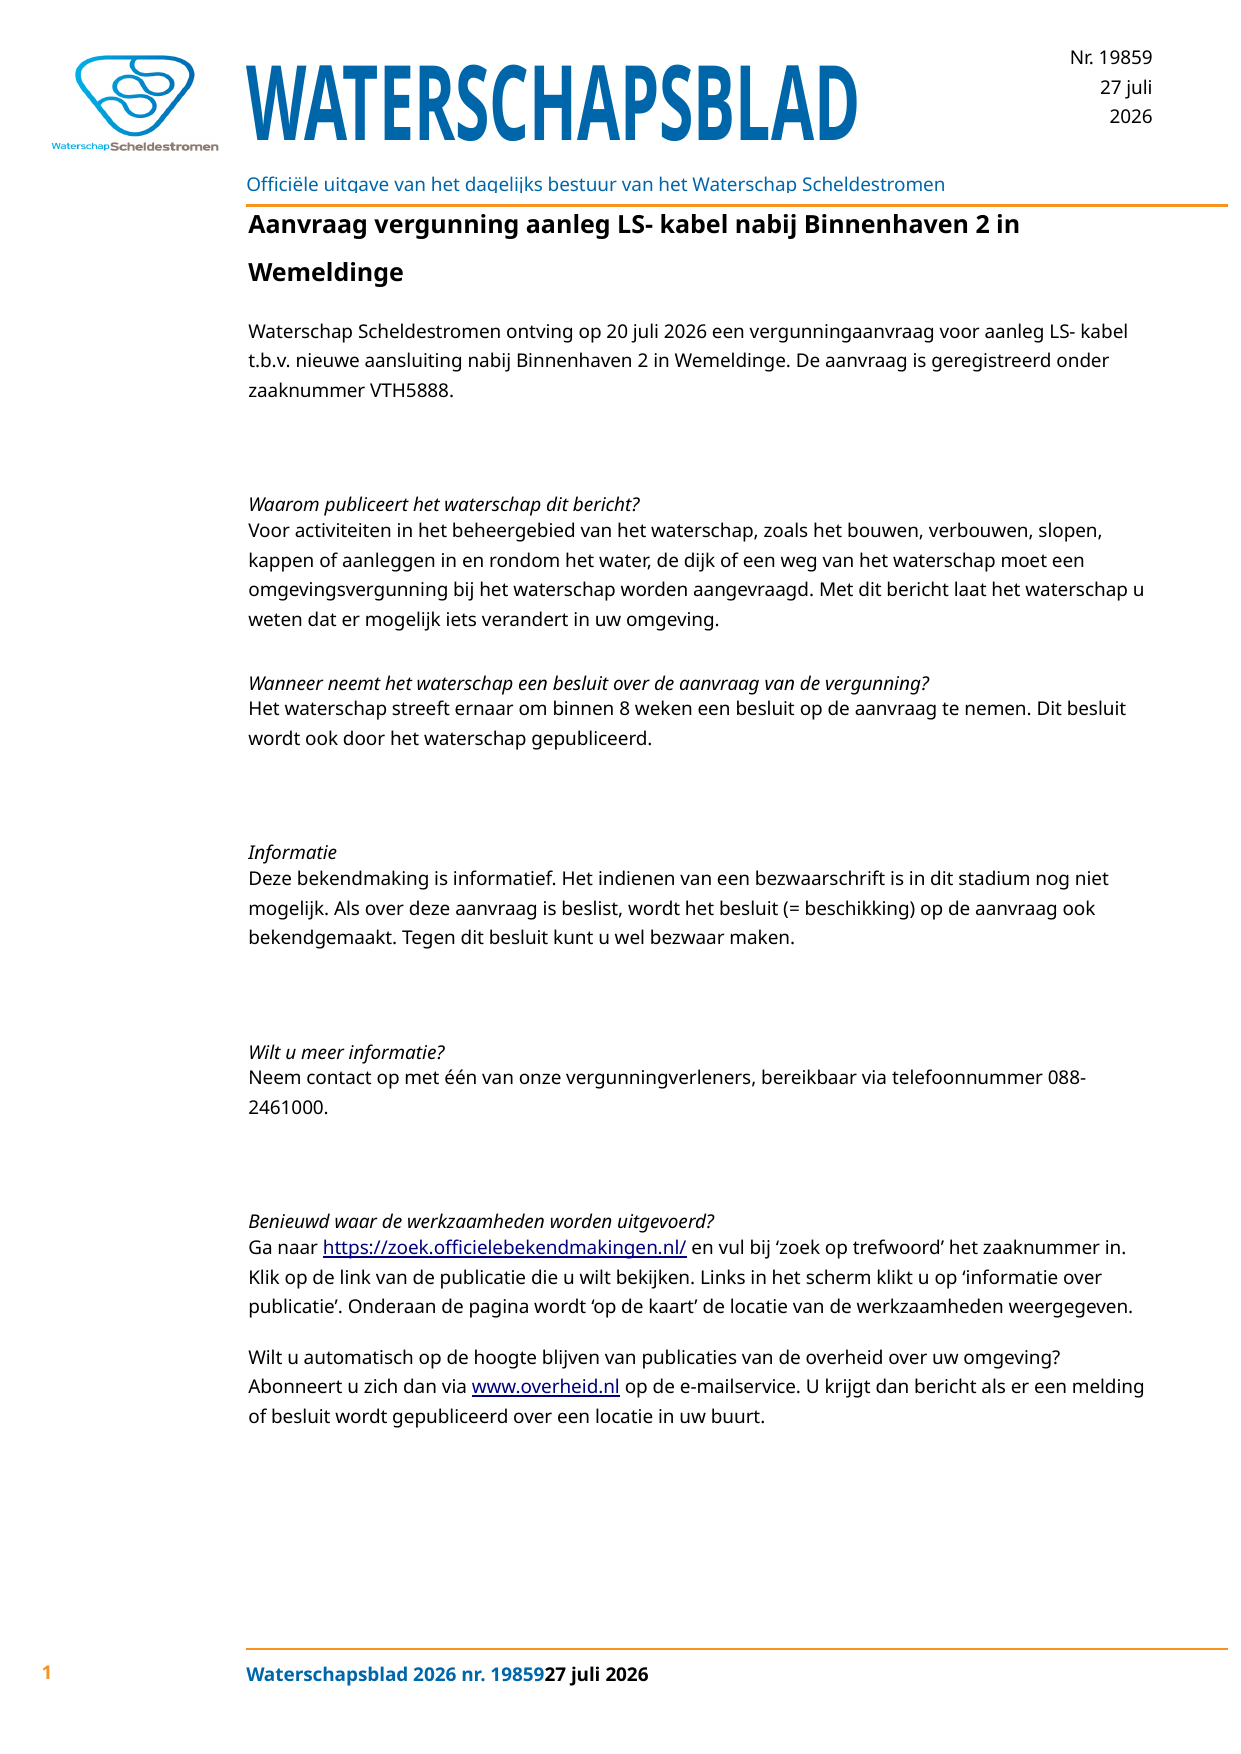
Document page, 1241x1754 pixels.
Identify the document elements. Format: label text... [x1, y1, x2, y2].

text Wilt u meer informatie? [248, 1039, 1152, 1064]
text Deze bekendmaking is informatief. Het indienen van een bezwaarschrift is in dit stadium nog niet mogelijk. Als over deze aanvraag is beslist, wordt het besluit (= beschikking) op de aanvraag ook bekendgemaakt. Tegen dit besluit kunt u wel bezwaar maken. [248, 865, 1152, 950]
text Voor activiteiten in het beheergebied van het waterschap, zoals het bouwen, verbouwen, slopen, kappen of aanleggen in en rondom het water, de dijk of een weg van het waterschap moet een omgevingsvergunning bij het waterschap worden aangevraagd. Met dit bericht laat het waterschap u weten dat er mogelijk iets verandert in uw omgeving. [248, 517, 1152, 632]
text Waarom publiceert het waterschap dit bericht? [248, 491, 1152, 517]
text Wanneer neemt het waterschap een besluit over de aanvraag van de vergunning? [248, 670, 1152, 696]
text Benieuwd waar de werkzaamheden worden uitgevoerd? [248, 1208, 1152, 1234]
text Ga naar https://zoek.officielebekendmakingen.nl/ en vul bij ‘zoek op trefwoord’ het zaaknummer in. Klik op de link van de publicatie die u wilt bekijken. Links in het scherm klikt u op ‘informatie over publicatie’. Onderaan de pagina wordt ‘op de kaart’ de locatie van de werkzaamheden weergegeven. [248, 1234, 1152, 1319]
text Wilt u automatisch op de hoogte blijven van publicaties van de overheid over uw omgeving? Abonneert u zich dan via www.overheid.nl op de e-mailservice. U krijgt dan bericht als er een melding of besluit wordt gepubliceerd over een locatie in uw buurt. [248, 1344, 1152, 1429]
text Waterschap Scheldestromen ontving op 20 juli 2026 een vergunningaanvraag voor aanleg LS- kabel t.b.v. nieuwe aansluiting nabij Binnenhaven 2 in Wemeldinge. De aanvraag is geregistreerd onder zaaknummer VTH5888. [248, 318, 1152, 403]
picture [41, 47, 231, 172]
text Aanvraag vergunning aanleg LS- kabel nabij Binnenhaven 2 in Wemeldinge [248, 207, 1152, 288]
text Het waterschap streeft ernaar om binnen 8 weken een besluit op de aanvraag te nemen. Dit besluit wordt ook door het waterschap gepubliceerd. [248, 696, 1152, 751]
text Neem contact op met één van onze vergunningverleners, bereikbaar via telefoonnummer 088-2461000. [248, 1064, 1152, 1120]
text Informatie [248, 839, 1152, 865]
